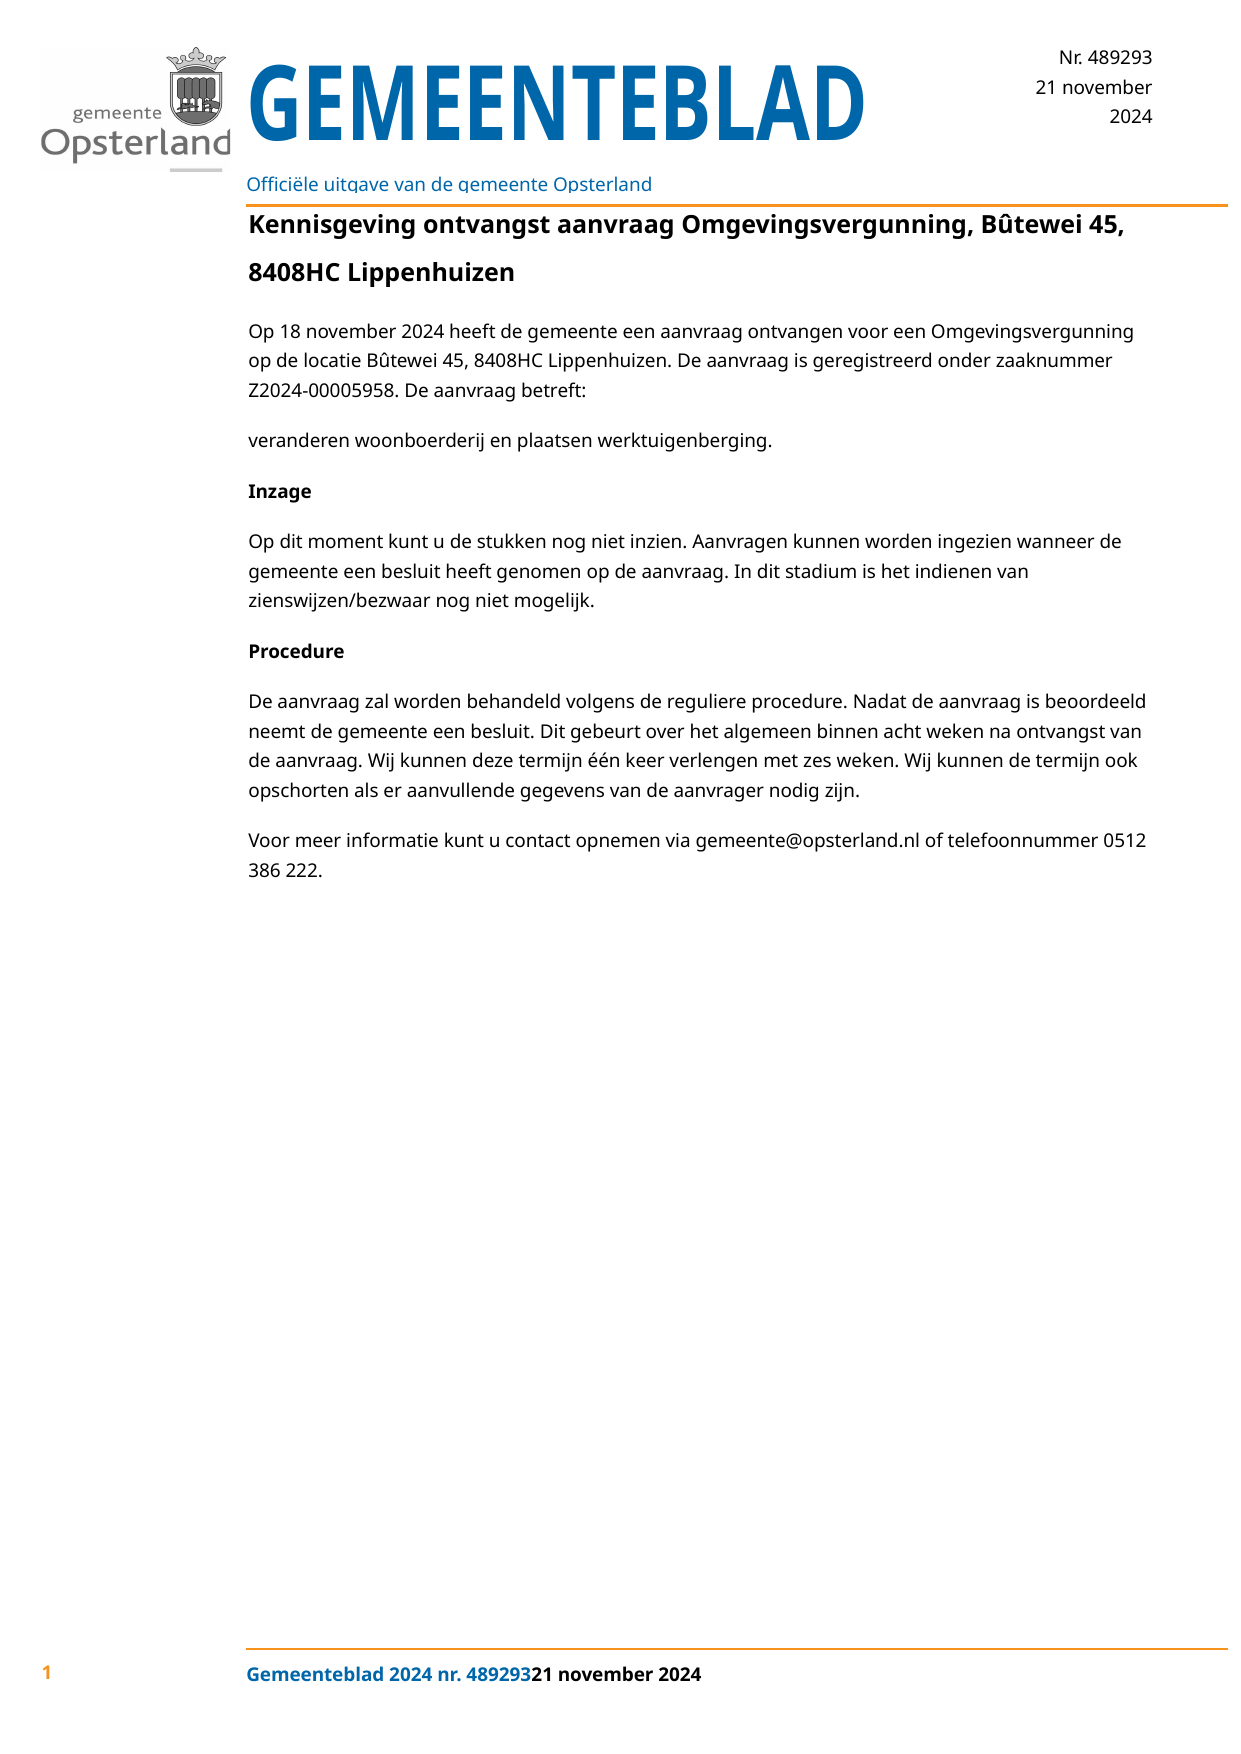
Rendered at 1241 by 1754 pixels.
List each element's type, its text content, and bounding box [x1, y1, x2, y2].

text Op dit moment kunt u de stukken nog niet inzien. Aanvragen kunnen worden ingezien wanneer de gemeente een besluit heeft genomen op de aanvraag. In dit stadium is het indienen van zienswijzen/bezwaar nog niet mogelijk. [248, 528, 1152, 613]
text Voor meer informatie kunt u contact opnemen via gemeente@opsterland.nl of telefoonnummer 0512 386 222. [248, 827, 1152, 883]
text Procedure [248, 638, 1152, 664]
text Inzage [248, 478, 1152, 504]
text veranderen woonboerderij en plaatsen werktuigenberging. [248, 427, 1152, 453]
text Op 18 november 2024 heeft de gemeente een aanvraag ontvangen voor een Omgevingsvergunning op de locatie Bûtewei 45, 8408HC Lippenhuizen. De aanvraag is geregistreerd onder zaaknummer Z2024-00005958. De aanvraag betreft: [248, 318, 1152, 403]
text Kennisgeving ontvangst aanvraag Omgevingsvergunning, Bûtewei 45, 8408HC Lippenhuizen [248, 207, 1152, 288]
picture [41, 47, 231, 172]
text De aanvraag zal worden behandeld volgens de reguliere procedure. Nadat de aanvraag is beoordeeld neemt de gemeente een besluit. Dit gebeurt over het algemeen binnen acht weken na ontvangst van de aanvraag. Wij kunnen deze termijn één keer verlengen met zes weken. Wij kunnen de termijn ook opschorten als er aanvullende gegevens van de aanvrager nodig zijn. [248, 688, 1152, 803]
